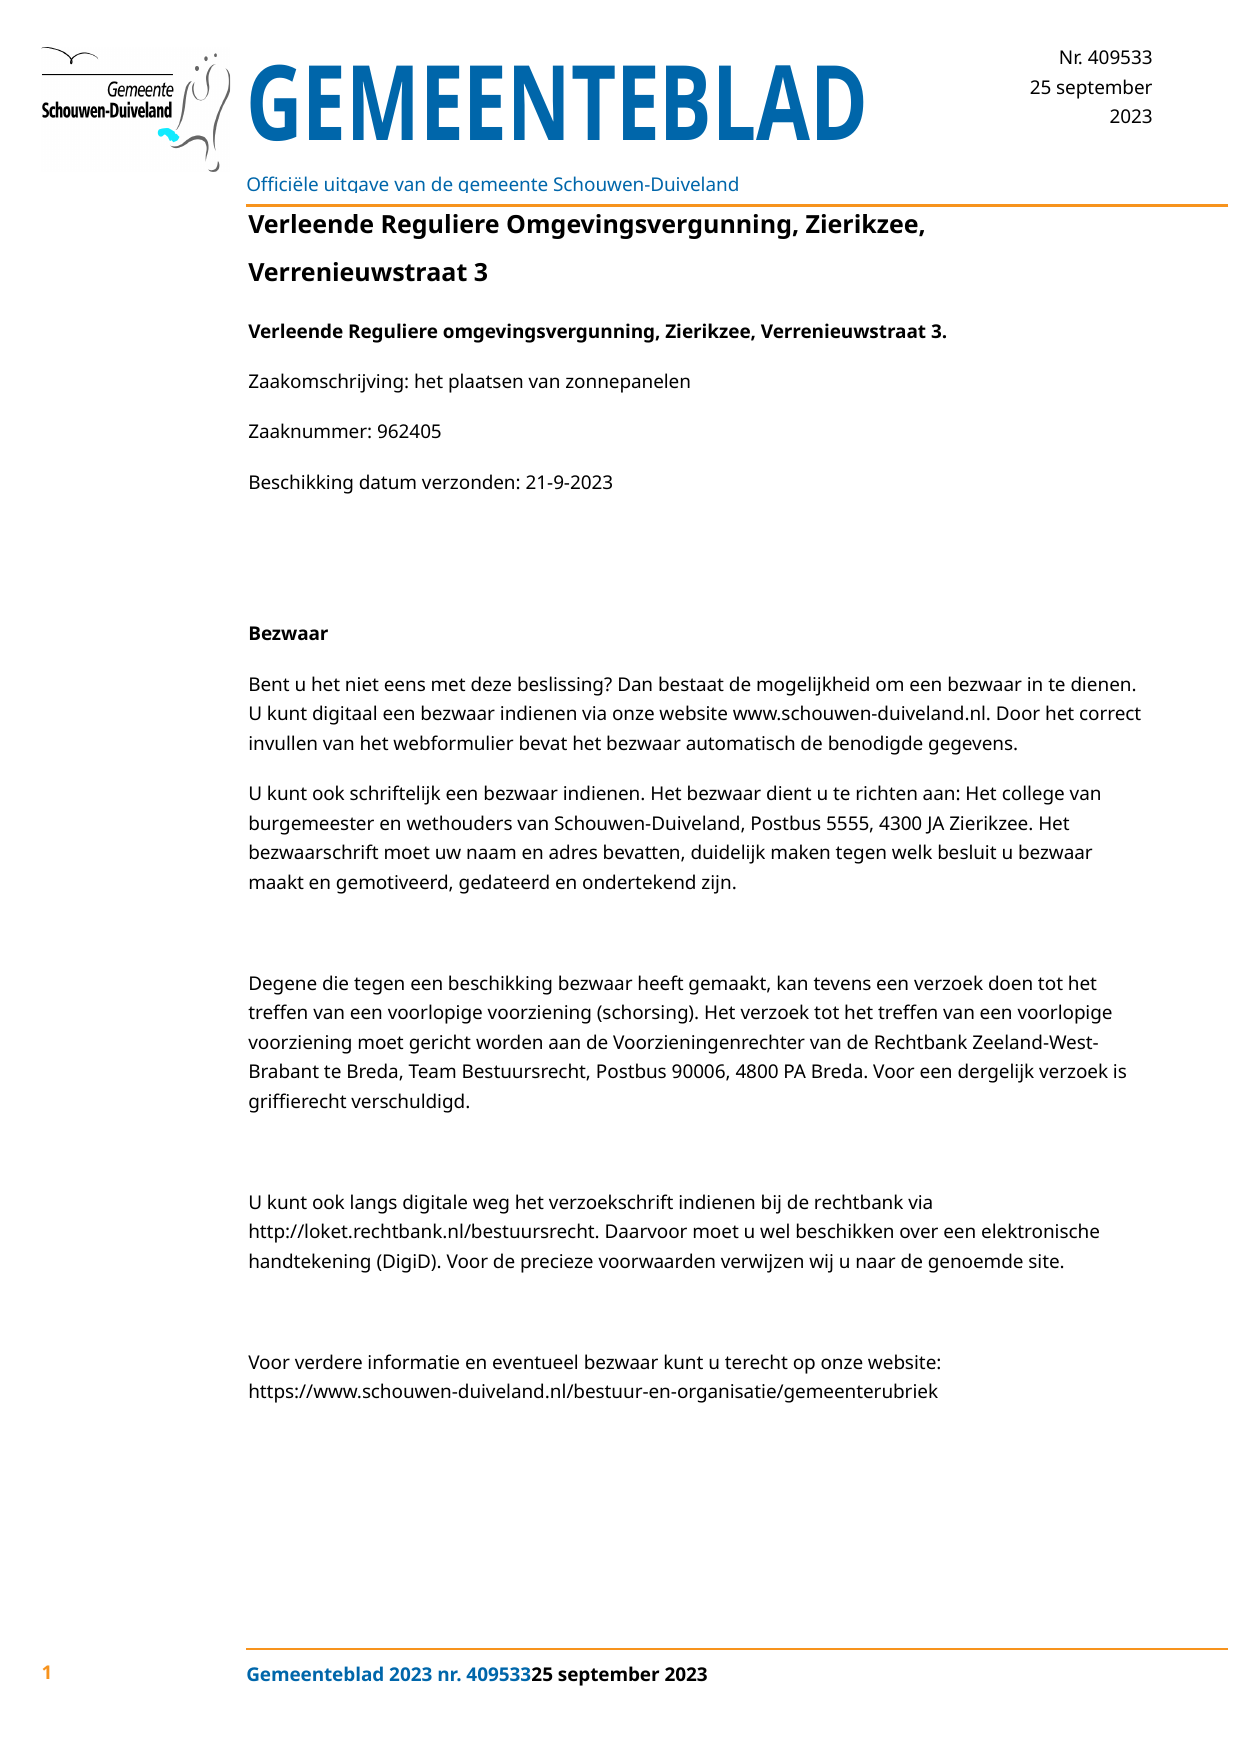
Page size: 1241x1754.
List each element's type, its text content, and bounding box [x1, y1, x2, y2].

text Beschikking datum verzonden: 21-9-2023 [248, 469, 1152, 495]
text Bezwaar [248, 620, 1152, 646]
text Voor verdere informatie en eventueel bezwaar kunt u terecht op onze website: https://www.schouwen-duiveland.nl/bestuur-en-organisatie/gemeenterubriek [248, 1349, 1152, 1404]
text U kunt ook langs digitale weg het verzoekschrift indienen bij de rechtbank via http://loket.rechtbank.nl/bestuursrecht. Daarvoor moet u wel beschikken over een elektronische handtekening (DigiD). Voor de precieze voorwaarden verwijzen wij u naar de genoemde site. [248, 1189, 1152, 1274]
text Bent u het niet eens met deze beslissing? Dan bestaat de mogelijkheid om een bezwaar in te dienen. U kunt digitaal een bezwaar indienen via onze website www.schouwen-duiveland.nl. Door het correct invullen van het webformulier bevat het bezwaar automatisch de benodigde gegevens. [248, 671, 1152, 756]
text U kunt ook schriftelijk een bezwaar indienen. Het bezwaar dient u te richten aan: Het college van burgemeester en wethouders van Schouwen-Duiveland, Postbus 5555, 4300 JA Zierikzee. Het bezwaarschrift moet uw naam en adres bevatten, duidelijk maken tegen welk besluit u bezwaar maakt en gemotiveerd, gedateerd en ondertekend zijn. [248, 780, 1152, 895]
text Verleende Reguliere omgevingsvergunning, Zierikzee, Verrenieuwstraat 3. [248, 318, 1152, 344]
text Zaakomschrijving: het plaatsen van zonnepanelen [248, 368, 1152, 394]
text Zaaknummer: 962405 [248, 419, 1152, 444]
text Degene die tegen een beschikking bezwaar heeft gemaakt, kan tevens een verzoek doen tot het treffen van een voorlopige voorziening (schorsing). Het verzoek tot het treffen van een voorlopige voorziening moet gericht worden aan de Voorzieningenrechter van de Rechtbank Zeeland-West-Brabant te Breda, Team Bestuursrecht, Postbus 90006, 4800 PA Breda. Voor een dergelijk verzoek is griffierecht verschuldigd. [248, 970, 1152, 1114]
picture [41, 47, 231, 172]
text Verleende Reguliere Omgevingsvergunning, Zierikzee, Verrenieuwstraat 3 [248, 207, 1152, 288]
